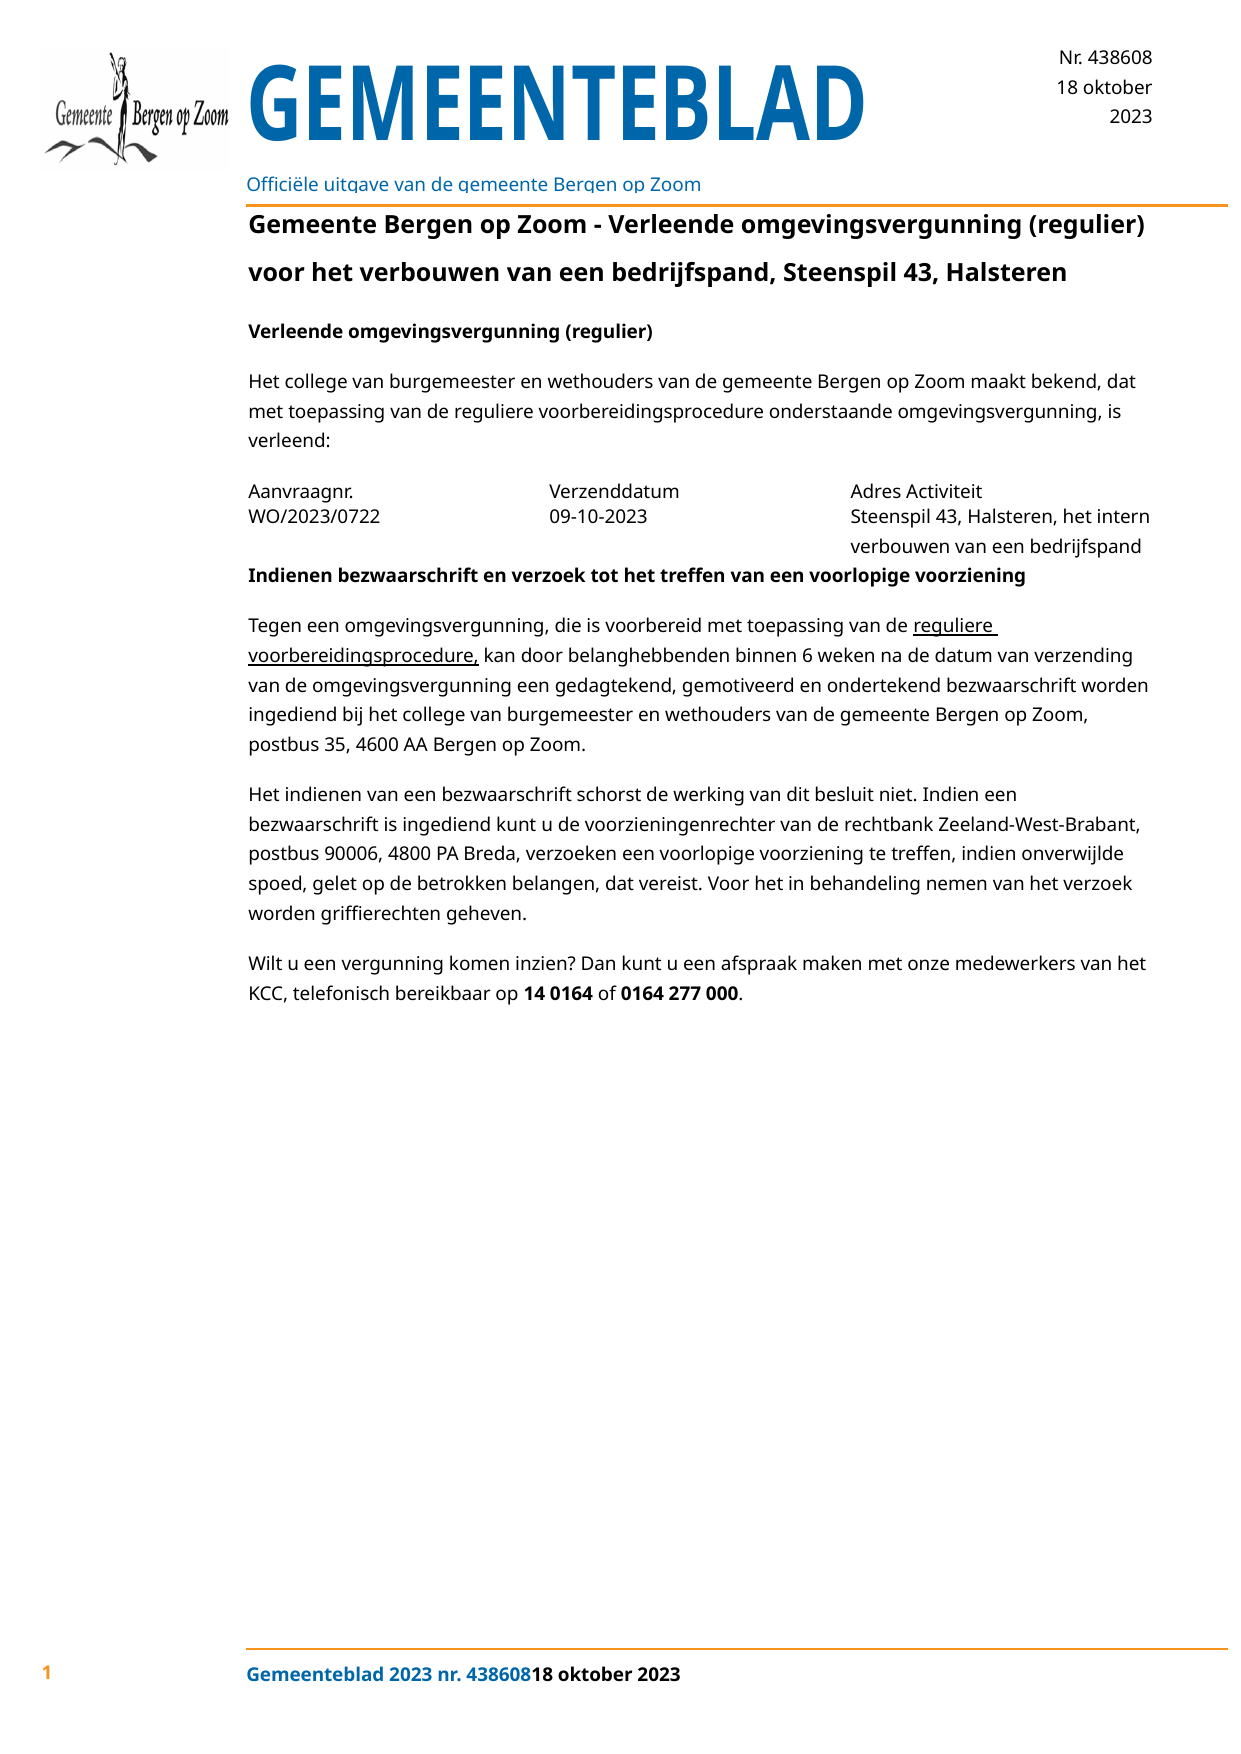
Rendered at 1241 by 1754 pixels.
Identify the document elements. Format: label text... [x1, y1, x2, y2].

text Gemeente Bergen op Zoom - Verleende omgevingsvergunning (regulier) voor het verbouwen van een bedrijfspand, Steenspil 43, Halsteren [248, 207, 1152, 288]
text Het college van burgemeester en wethouders van de gemeente Bergen op Zoom maakt bekend, dat met toepassing van de reguliere voorbereidingsprocedure onderstaande omgevingsvergunning, is verleend: [248, 368, 1152, 453]
picture [41, 47, 231, 172]
table_header Verzenddatum [549, 478, 850, 504]
text Verleende omgevingsvergunning (regulier) [248, 318, 1152, 344]
text Tegen een omgevingsvergunning, die is voorbereid met toepassing van de reguliere voorbereidingsprocedure, kan door belanghebbenden binnen 6 weken na de datum van verzending van de omgevingsvergunning een gedagtekend, gemotiveerd en ondertekend bezwaarschrift worden ingediend bij het college van burgemeester en wethouders van de gemeente Bergen op Zoom, postbus 35, 4600 AA Bergen op Zoom. [248, 613, 1152, 757]
table_cell WO/2023/0722 [248, 504, 549, 559]
table_header Aanvraagnr. [248, 478, 549, 504]
table_header Adres Activiteit [850, 478, 1152, 504]
table_cell Steenspil 43, Halsteren, het intern verbouwen van een bedrijfspand [850, 504, 1152, 559]
text Indienen bezwaarschrift en verzoek tot het treffen van een voorlopige voorziening [248, 562, 1152, 588]
table_cell 09-10-2023 [549, 504, 850, 559]
text Het indienen van een bezwaarschrift schorst de werking van dit besluit niet. Indien een bezwaarschrift is ingediend kunt u de voorzieningenrechter van de rechtbank Zeeland-West-Brabant, postbus 90006, 4800 PA Breda, verzoeken een voorlopige voorziening te treffen, indien onverwijlde spoed, gelet op de betrokken belangen, dat vereist. Voor het in behandeling nemen van het verzoek worden griffierechten geheven. [248, 781, 1152, 926]
text Wilt u een vergunning komen inzien? Dan kunt u een afspraak maken met onze medewerkers van het KCC, telefonisch bereikbaar op 14 0164 of 0164 277 000. [248, 950, 1152, 1006]
